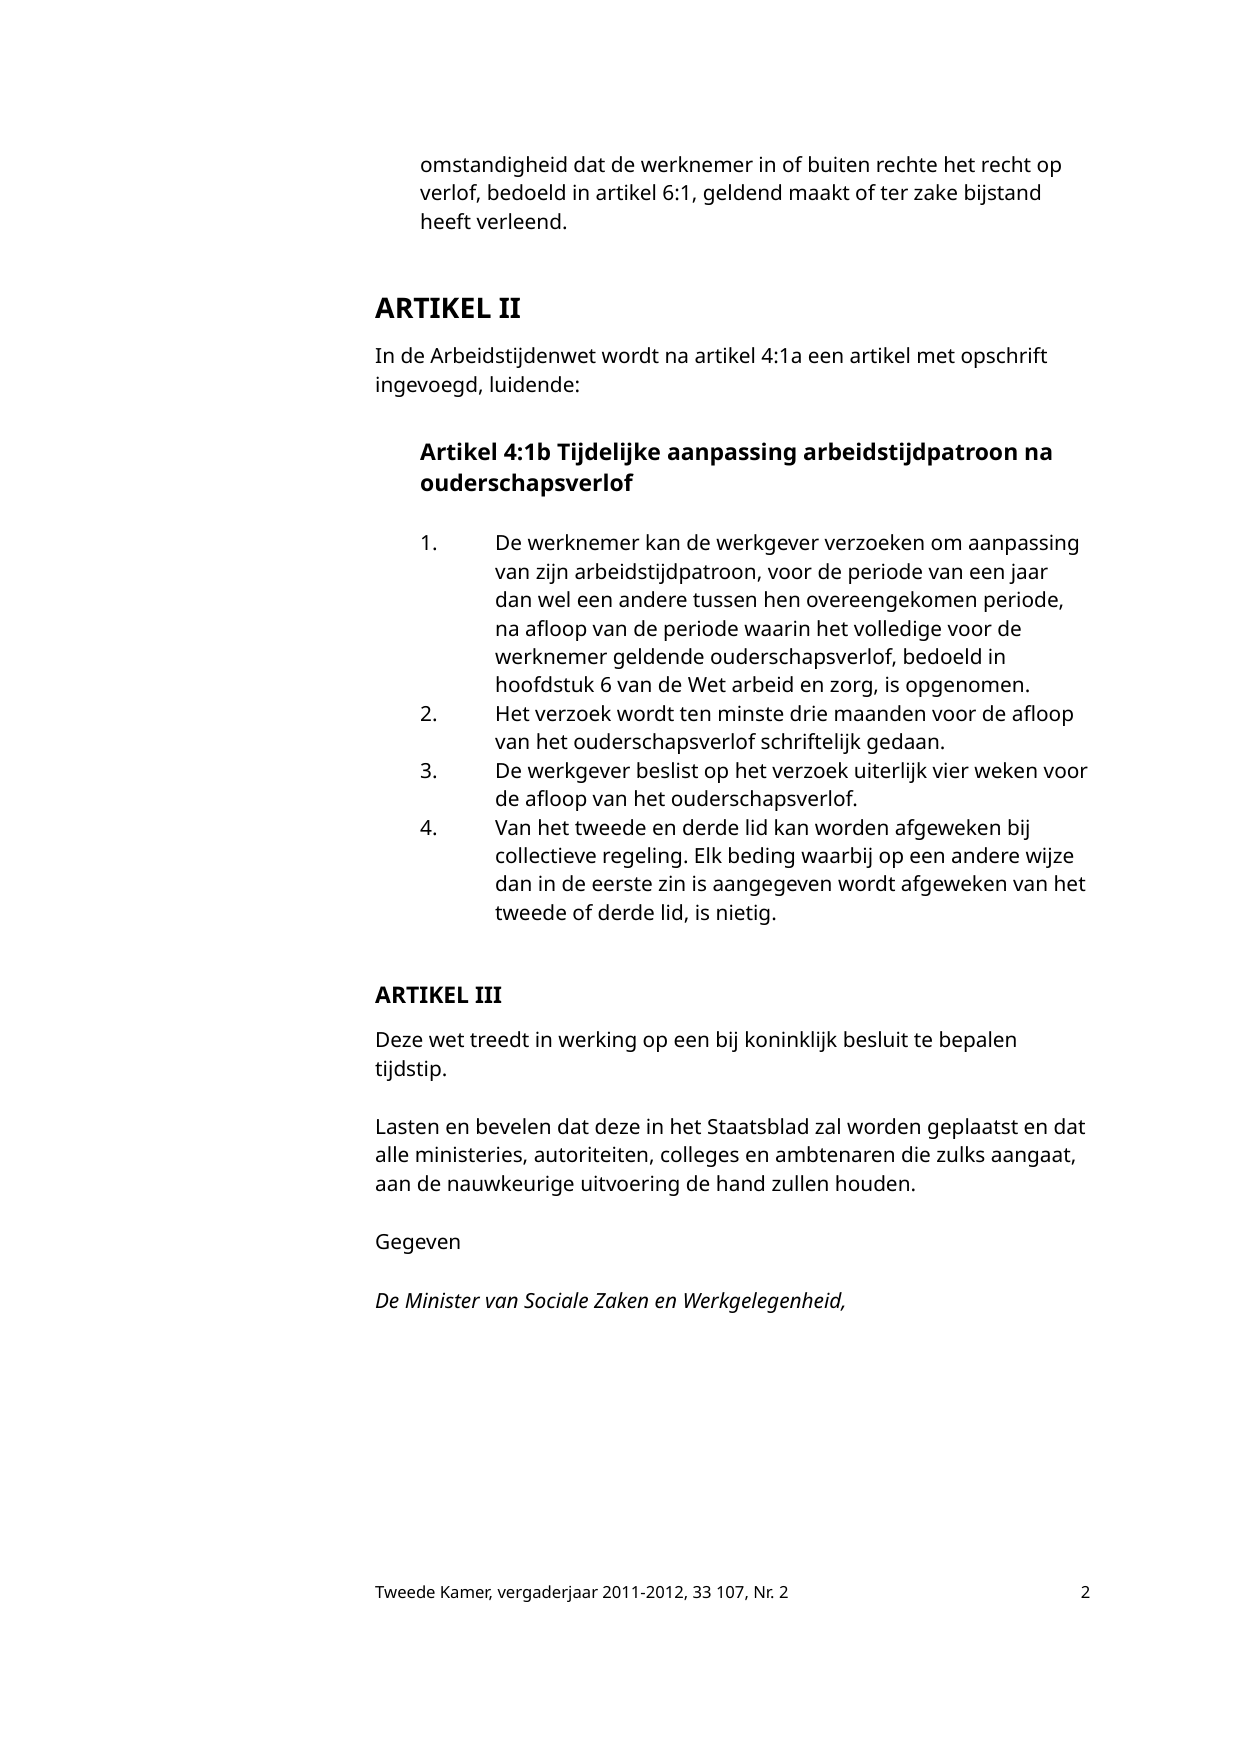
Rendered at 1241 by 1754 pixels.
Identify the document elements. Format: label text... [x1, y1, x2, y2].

text Gegeven [375, 1227, 1090, 1256]
subtitle ARTIKEL II [375, 288, 1090, 326]
text Deze wet treedt in werking op een bij koninklijk besluit te bepalen tijdstip. [375, 1025, 1090, 1082]
list Het verzoek wordt ten minste drie maanden voor de afloop van het ouderschapsverlof schriftelijk gedaan. [420, 699, 1090, 756]
subtitle ARTIKEL III [375, 979, 1090, 1010]
text omstandigheid dat de werknemer in of buiten rechte het recht op verlof, bedoeld in artikel 6:1, geldend maakt of ter zake bijstand heeft verleend. [420, 150, 1090, 235]
list De werknemer kan de werkgever verzoeken om aanpassing van zijn arbeidstijdpatroon, voor de periode van een jaar dan wel een andere tussen hen overeengekomen periode, na afloop van de periode waarin het volledige voor de werknemer geldende ouderschapsverlof, bedoeld in hoofdstuk 6 van de Wet arbeid en zorg, is opgenomen. [420, 528, 1090, 699]
list Van het tweede en derde lid kan worden afgeweken bij collectieve regeling. Elk beding waarbij op een andere wijze dan in de eerste zin is aangegeven wordt afgeweken van het tweede of derde lid, is nietig. [420, 813, 1090, 926]
text In de Arbeidstijdenwet wordt na artikel 4:1a een artikel met opschrift ingevoegd, luidende: [375, 341, 1090, 398]
text De Minister van Sociale Zaken en Werkgelegenheid, [375, 1286, 1090, 1314]
subtitle Artikel 4:1b Tijdelijke aanpassing arbeidstijdpatroon na ouderschapsverlof [420, 436, 1090, 498]
text Lasten en bevelen dat deze in het Staatsblad zal worden geplaatst en dat alle ministeries, autoriteiten, colleges en ambtenaren die zulks aangaat, aan de nauwkeurige uitvoering de hand zullen houden. [375, 1112, 1090, 1197]
list De werkgever beslist op het verzoek uiterlijk vier weken voor de afloop van het ouderschapsverlof. [420, 756, 1090, 813]
